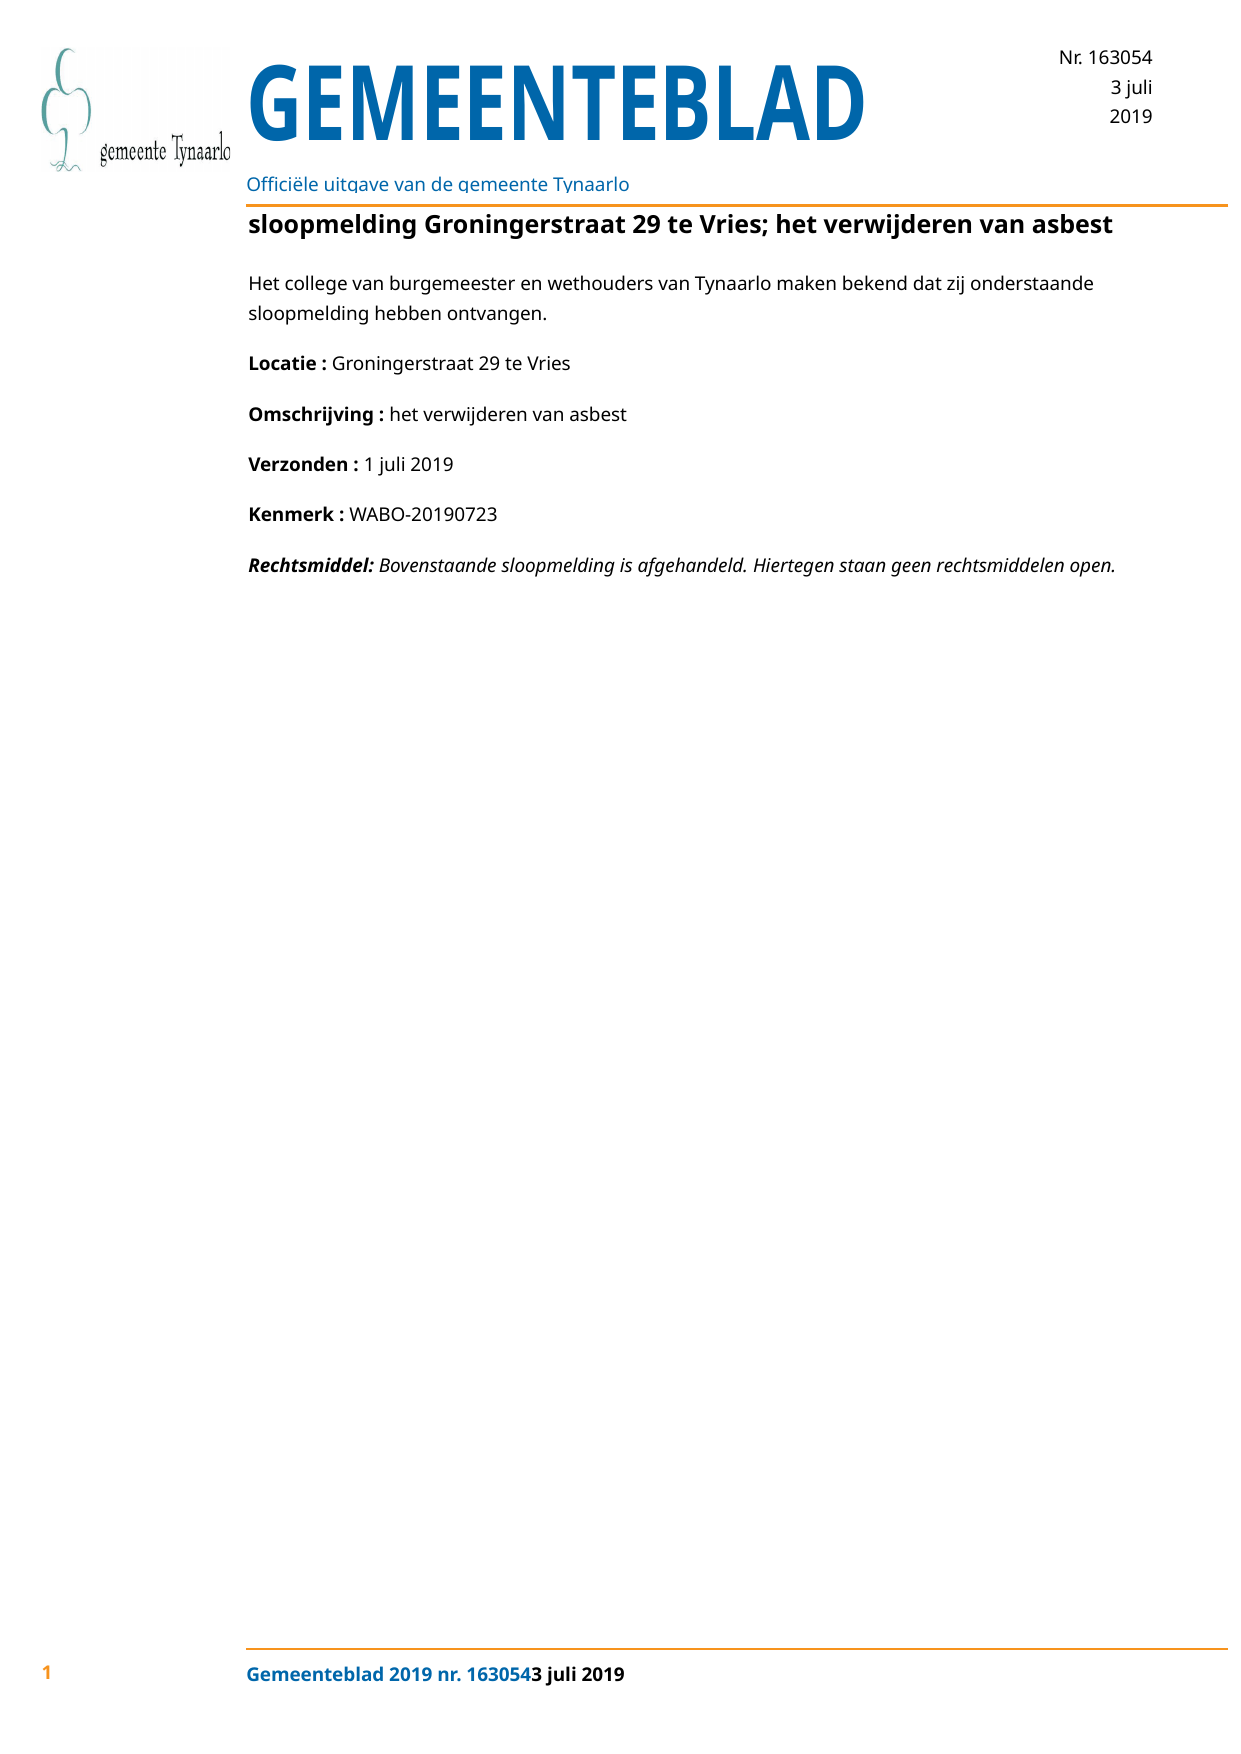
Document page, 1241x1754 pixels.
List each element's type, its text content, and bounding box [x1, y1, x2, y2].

picture [41, 47, 231, 172]
text Rechtsmiddel: Bovenstaande sloopmelding is afgehandeld. Hiertegen staan geen rechtsmiddelen open. [248, 552, 1152, 578]
text Omschrijving : het verwijderen van asbest [248, 401, 1152, 426]
text Kenmerk : WABO-20190723 [248, 502, 1152, 527]
text Verzonden : 1 juli 2019 [248, 451, 1152, 477]
text Het college van burgemeester en wethouders van Tynaarlo maken bekend dat zij onderstaande sloopmelding hebben ontvangen. [248, 270, 1152, 326]
text sloopmelding Groningerstraat 29 te Vries; het verwijderen van asbest [248, 207, 1152, 241]
text Locatie : Groningerstraat 29 te Vries [248, 350, 1152, 376]
